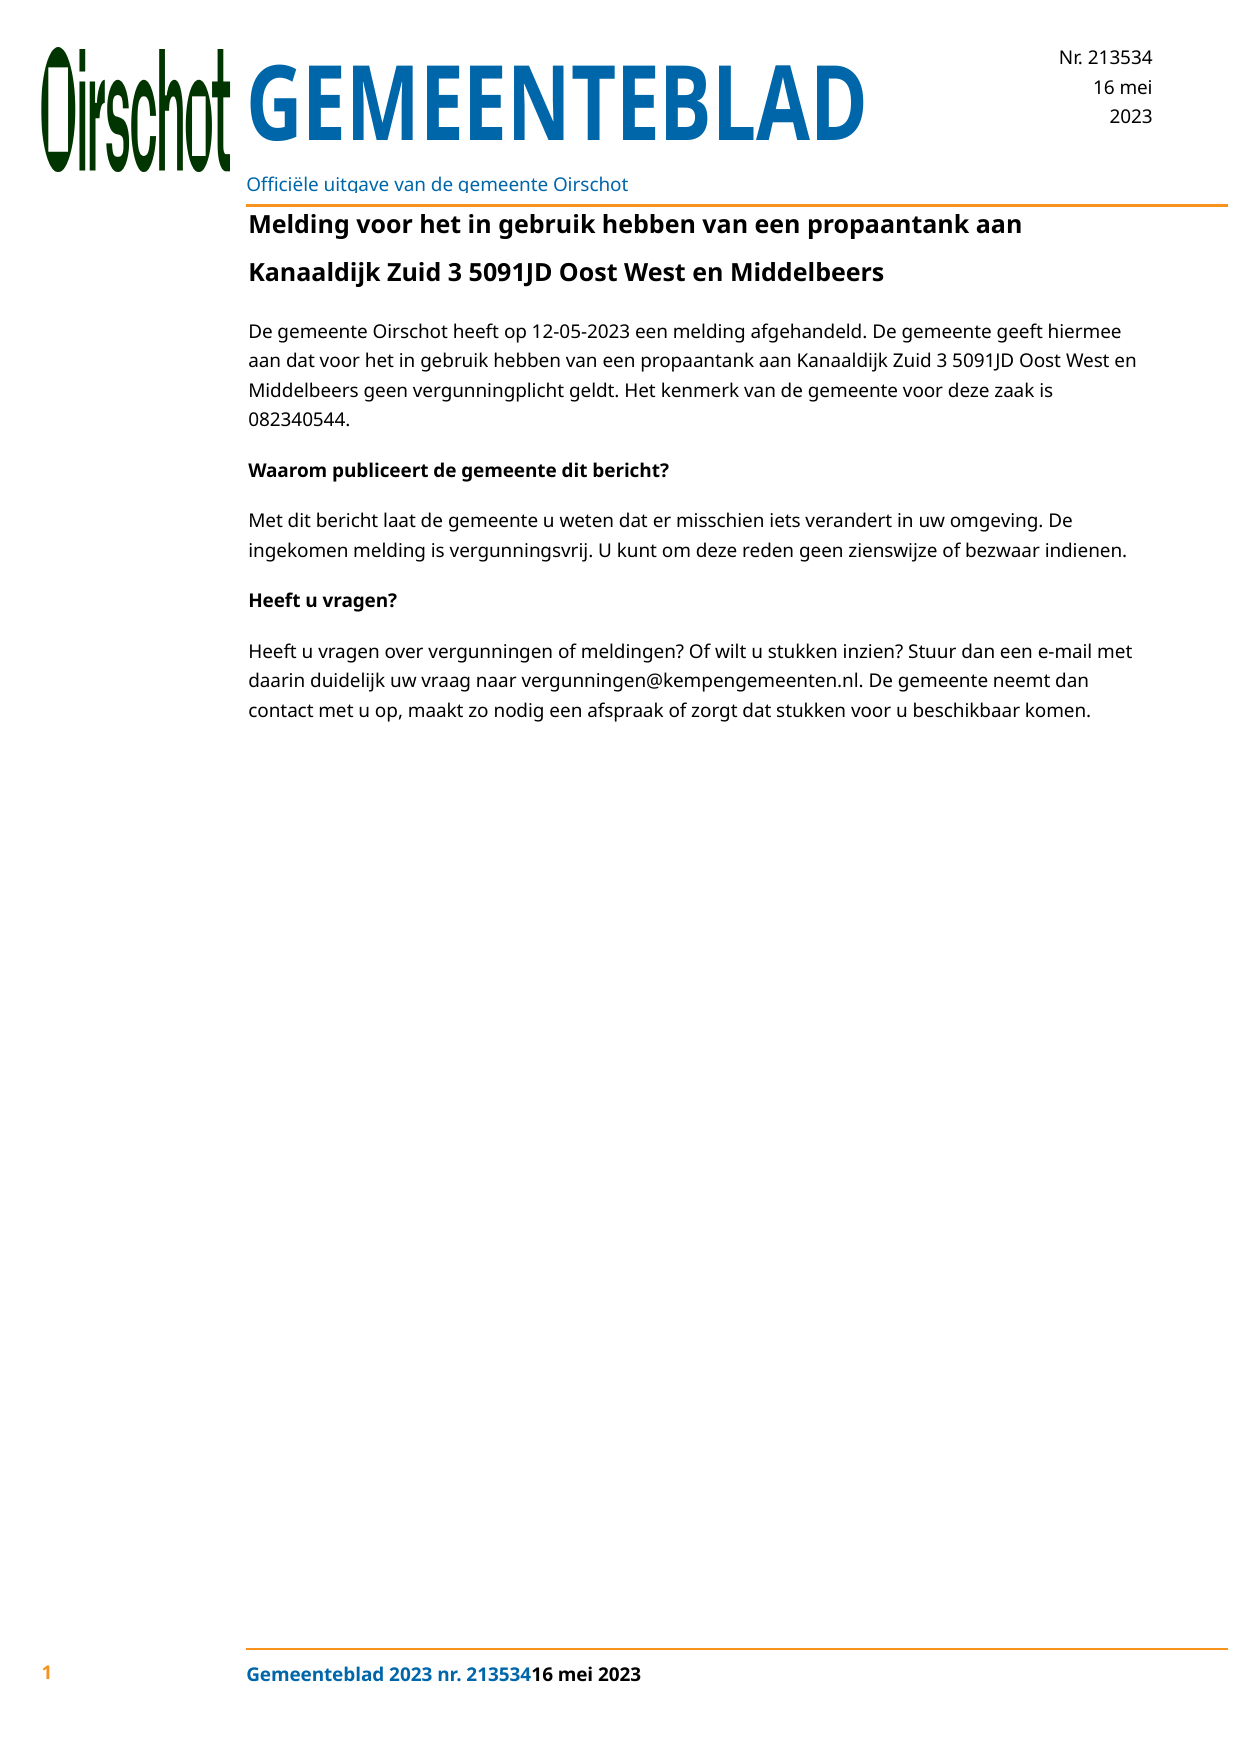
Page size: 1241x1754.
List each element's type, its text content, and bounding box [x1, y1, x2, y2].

text Heeft u vragen over vergunningen of meldingen? Of wilt u stukken inzien? Stuur dan een e-mail met daarin duidelijk uw vraag naar vergunningen@kempengemeenten.nl. De gemeente neemt dan contact met u op, maakt zo nodig een afspraak of zorgt dat stukken voor u beschikbaar komen. [248, 638, 1152, 723]
text Melding voor het in gebruik hebben van een propaantank aan Kanaaldijk Zuid 3 5091JD Oost West en Middelbeers [248, 207, 1152, 288]
text Heeft u vragen? [248, 587, 1152, 613]
text Waarom publiceert de gemeente dit bericht? [248, 457, 1152, 483]
text Met dit bericht laat de gemeente u weten dat er misschien iets verandert in uw omgeving. De ingekomen melding is vergunningsvrij. U kunt om deze reden geen zienswijze of bezwaar indienen. [248, 507, 1152, 563]
picture [41, 47, 231, 172]
text De gemeente Oirschot heeft op 12-05-2023 een melding afgehandeld. De gemeente geeft hiermee aan dat voor het in gebruik hebben van een propaantank aan Kanaaldijk Zuid 3 5091JD Oost West en Middelbeers geen vergunningplicht geldt. Het kenmerk van de gemeente voor deze zaak is 082340544. [248, 318, 1152, 432]
